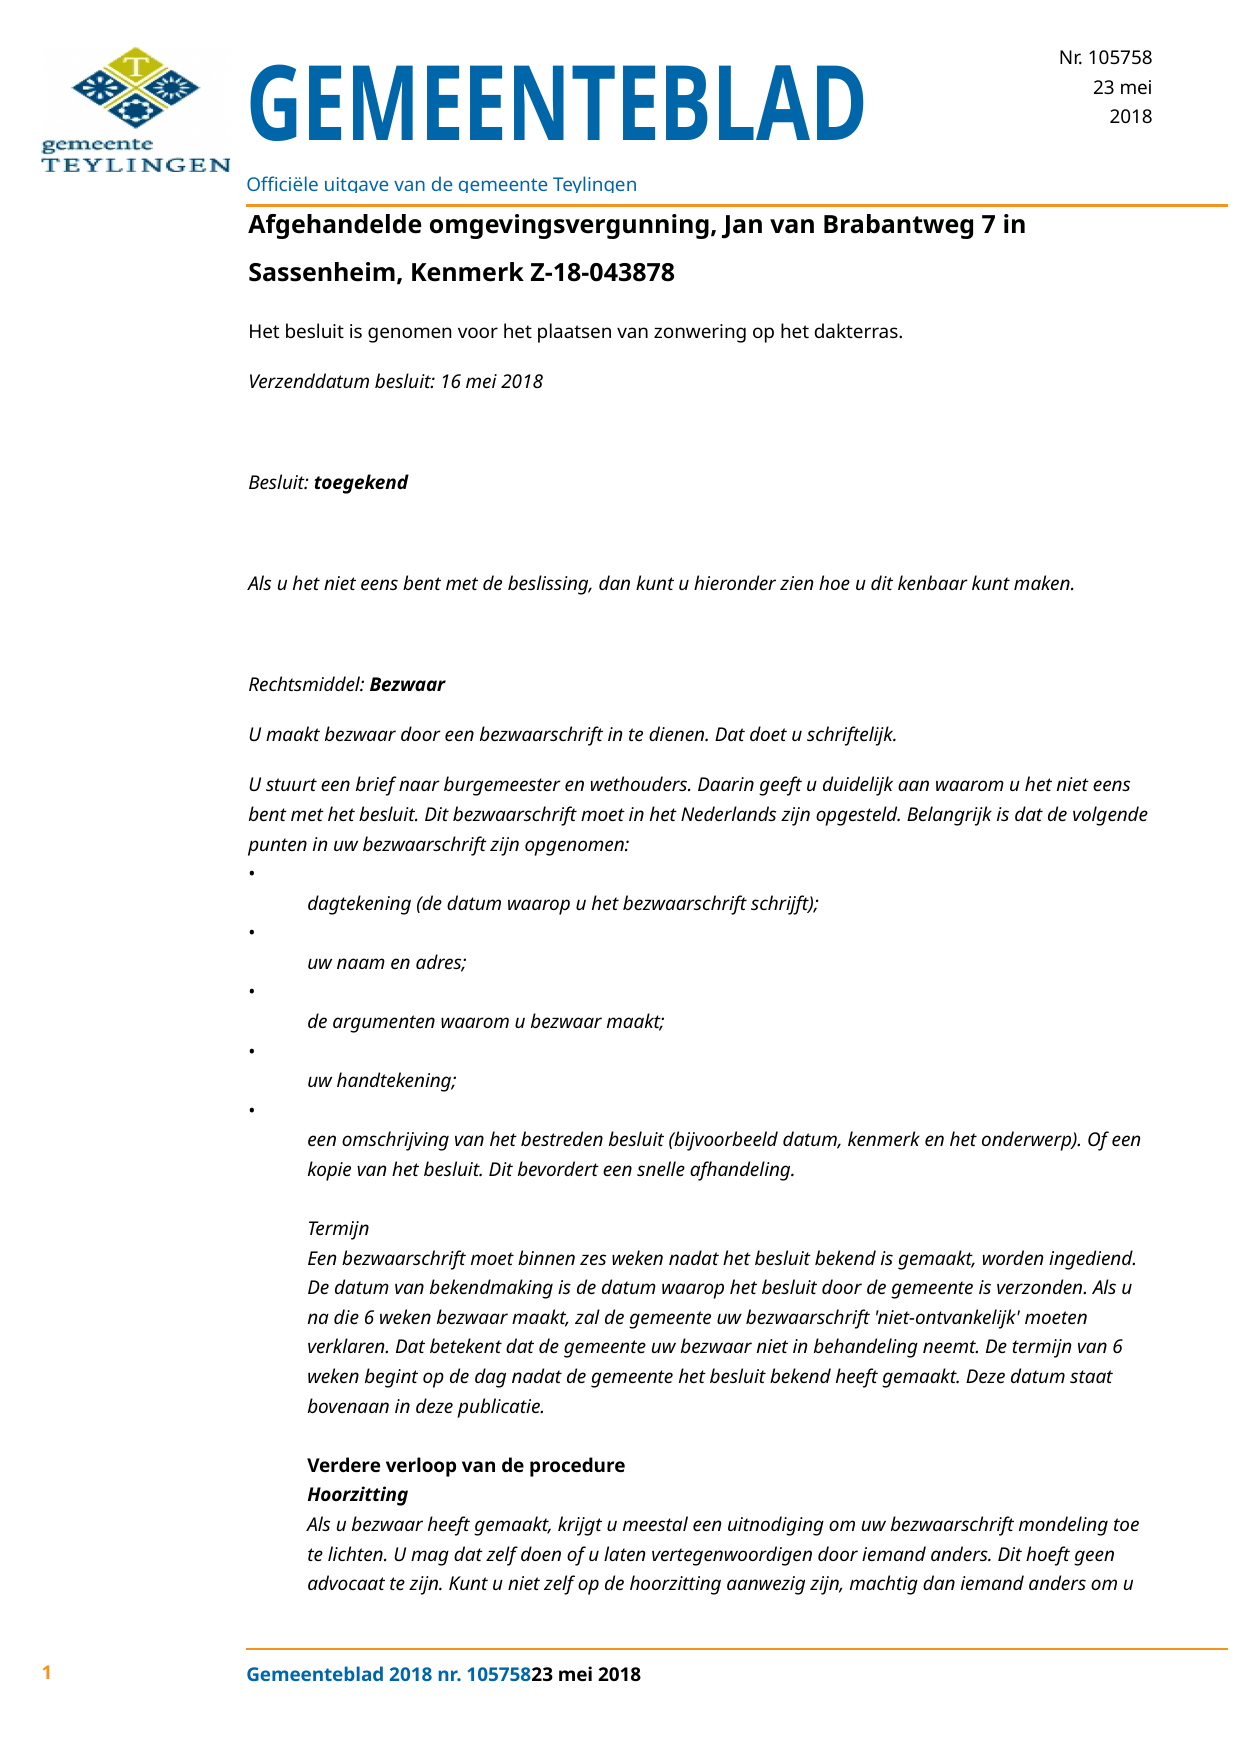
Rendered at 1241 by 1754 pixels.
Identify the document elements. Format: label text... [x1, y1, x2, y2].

text Besluit: toegekend [248, 469, 1152, 495]
text U stuurt een brief naar burgemeester en wethouders. Daarin geeft u duidelijk aan waarom u het niet eens bent met het besluit. Dit bezwaarschrift moet in het Nederlands zijn opgesteld. Belangrijk is dat de volgende punten in uw bezwaarschrift zijn opgenomen: [248, 772, 1152, 857]
list de argumenten waarom u bezwaar maakt; [248, 1008, 1152, 1034]
list dagtekening (de datum waarop u het bezwaarschrift schrijft); [248, 890, 1152, 916]
list Een bezwaarschrift moet binnen zes weken nadat het besluit bekend is gemaakt, worden ingediend. De datum van bekendmaking is de datum waarop het besluit door de gemeente is verzonden. Als u na die 6 weken bezwaar maakt, zal de gemeente uw bezwaarschrift 'niet-ontvankelijk' moeten verklaren. Dat betekent dat de gemeente uw bezwaar niet in behandeling neemt. De termijn van 6 weken begint op de dag nadat de gemeente het besluit bekend heeft gemaakt. Deze datum staat bovenaan in deze publicatie. [248, 1245, 1152, 1419]
text Als u het niet eens bent met de beslissing, dan kunt u hieronder zien hoe u dit kenbaar kunt maken. [248, 570, 1152, 596]
list Als u bezwaar heeft gemaakt, krijgt u meestal een uitnodiging om uw bezwaarschrift mondeling toe te lichten. U mag dat zelf doen of u laten vertegenwoordigen door iemand anders. Dit hoeft geen advocaat te zijn. Kunt u niet zelf op de hoorzitting aanwezig zijn, machtig dan iemand anders om u [248, 1511, 1152, 1596]
text Verzenddatum besluit: 16 mei 2018 [248, 368, 1152, 394]
list een omschrijving van het bestreden besluit (bijvoorbeeld datum, kenmerk en het onderwerp). Of een kopie van het besluit. Dit bevordert een snelle afhandeling. [248, 1127, 1152, 1182]
text Afgehandelde omgevingsvergunning, Jan van Brabantweg 7 in Sassenheim, Kenmerk Z-18-043878 [248, 207, 1152, 288]
text Het besluit is genomen voor het plaatsen van zonwering op het dakterras. [248, 318, 1152, 344]
list Hoorzitting [248, 1482, 1152, 1507]
list uw naam en adres; [248, 949, 1152, 975]
picture [41, 47, 231, 172]
list uw handtekening; [248, 1067, 1152, 1093]
list Termijn [248, 1215, 1152, 1241]
list Verdere verloop van de procedure [248, 1452, 1152, 1478]
text Rechtsmiddel: Bezwaar [248, 671, 1152, 697]
text U maakt bezwaar door een bezwaarschrift in te dienen. Dat doet u schriftelijk. [248, 721, 1152, 747]
